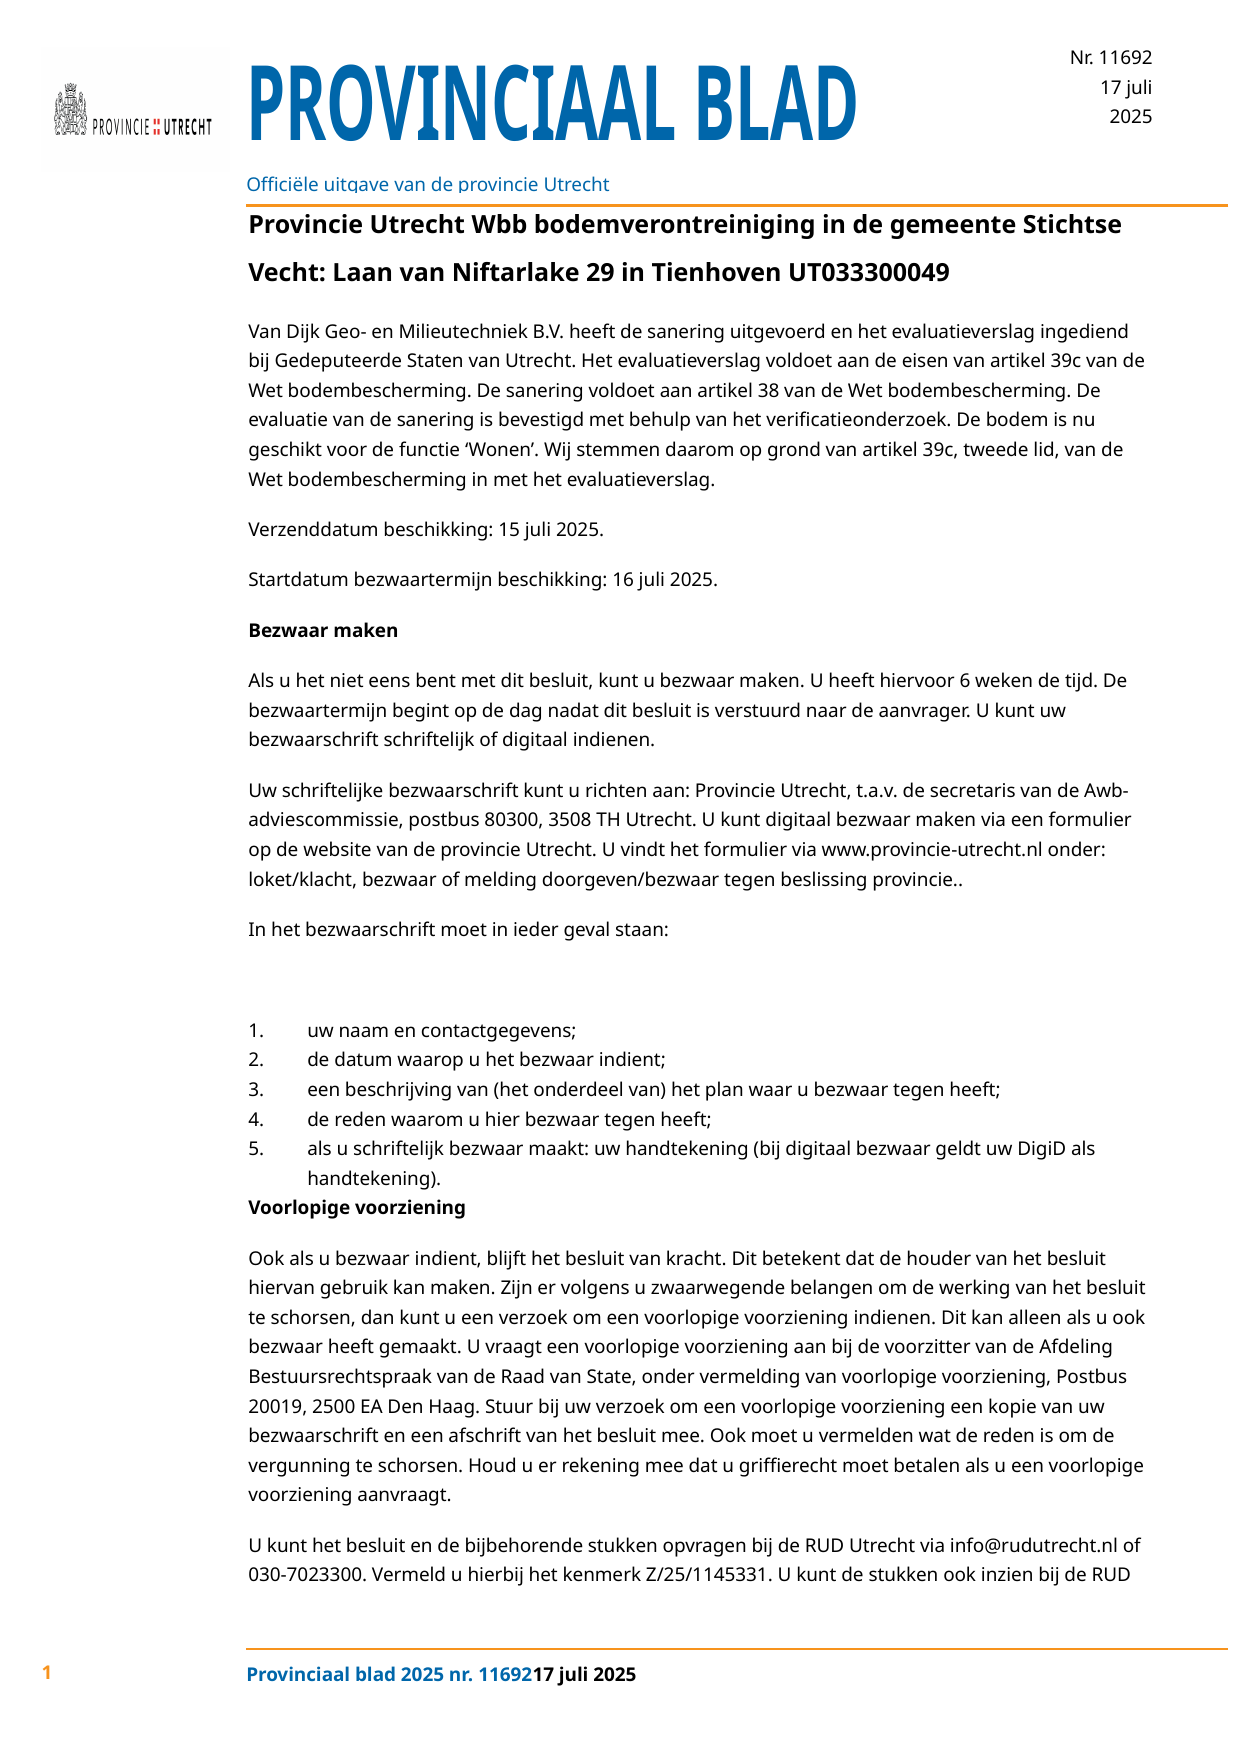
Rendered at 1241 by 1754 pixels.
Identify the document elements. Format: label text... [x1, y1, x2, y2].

text Verzenddatum beschikking: 15 juli 2025. [248, 516, 1152, 542]
text Ook als u bezwaar indient, blijft het besluit van kracht. Dit betekent dat de houder van het besluit hiervan gebruik kan maken. Zijn er volgens u zwaarwegende belangen om de werking van het besluit te schorsen, dan kunt u een verzoek om een voorlopige voorziening indienen. Dit kan alleen als u ook bezwaar heeft gemaakt. U vraagt een voorlopige voorziening aan bij de voorzitter van de Afdeling Bestuursrechtspraak van de Raad van State, onder vermelding van voorlopige voorziening, Postbus 20019, 2500 EA Den Haag. Stuur bij uw verzoek om een voorlopige voorziening een kopie van uw bezwaarschrift en een afschrift van het besluit mee. Ook moet u vermelden wat de reden is om de vergunning te schorsen. Houd u er rekening mee dat u griffierecht moet betalen als u een voorlopige voorziening aanvraagt. [248, 1245, 1152, 1507]
list uw naam en contactgegevens; [248, 1017, 1152, 1043]
text Startdatum bezwaartermijn beschikking: 16 juli 2025. [248, 567, 1152, 592]
text Bezwaar maken [248, 617, 1152, 643]
list als u schriftelijk bezwaar maakt: uw handtekening (bij digitaal bezwaar geldt uw DigiD als handtekening). [248, 1135, 1152, 1191]
text Van Dijk Geo- en Milieutechniek B.V. heeft de sanering uitgevoerd en het evaluatieverslag ingediend bij Gedeputeerde Staten van Utrecht. Het evaluatieverslag voldoet aan de eisen van artikel 39c van de Wet bodembescherming. De sanering voldoet aan artikel 38 van de Wet bodembescherming. De evaluatie van de sanering is bevestigd met behulp van het verificatieonderzoek. De bodem is nu geschikt voor de functie ‘Wonen’. Wij stemmen daarom op grond van artikel 39c, tweede lid, van de Wet bodembescherming in met het evaluatieverslag. [248, 318, 1152, 492]
list de reden waarom u hier bezwaar tegen heeft; [248, 1106, 1152, 1132]
text Uw schriftelijke bezwaarschrift kunt u richten aan: Provincie Utrecht, t.a.v. de secretaris van de Awb-adviescommissie, postbus 80300, 3508 TH Utrecht. U kunt digitaal bezwaar maken via een formulier op de website van de provincie Utrecht. U vindt het formulier via www.provincie-utrecht.nl onder: loket/klacht, bezwaar of melding doorgeven/bezwaar tegen beslissing provincie.. [248, 777, 1152, 892]
text In het bezwaarschrift moet in ieder geval staan: [248, 916, 1152, 942]
picture [41, 47, 231, 172]
text Voorlopige voorziening [248, 1194, 1152, 1220]
text Als u het niet eens bent met dit besluit, kunt u bezwaar maken. U heeft hiervoor 6 weken de tijd. De bezwaartermijn begint op de dag nadat dit besluit is verstuurd naar de aanvrager. U kunt uw bezwaarschrift schriftelijk of digitaal indienen. [248, 667, 1152, 752]
text Provincie Utrecht Wbb bodemverontreiniging in de gemeente Stichtse Vecht: Laan van Niftarlake 29 in Tienhoven UT033300049 [248, 207, 1152, 288]
list de datum waarop u het bezwaar indient; [248, 1047, 1152, 1072]
text U kunt het besluit en de bijbehorende stukken opvragen bij de RUD Utrecht via info@rudutrecht.nl of 030-7023300. Vermeld u hierbij het kenmerk Z/25/1145331. U kunt de stukken ook inzien bij de RUD [248, 1532, 1152, 1587]
list een beschrijving van (het onderdeel van) het plan waar u bezwaar tegen heeft; [248, 1076, 1152, 1102]
